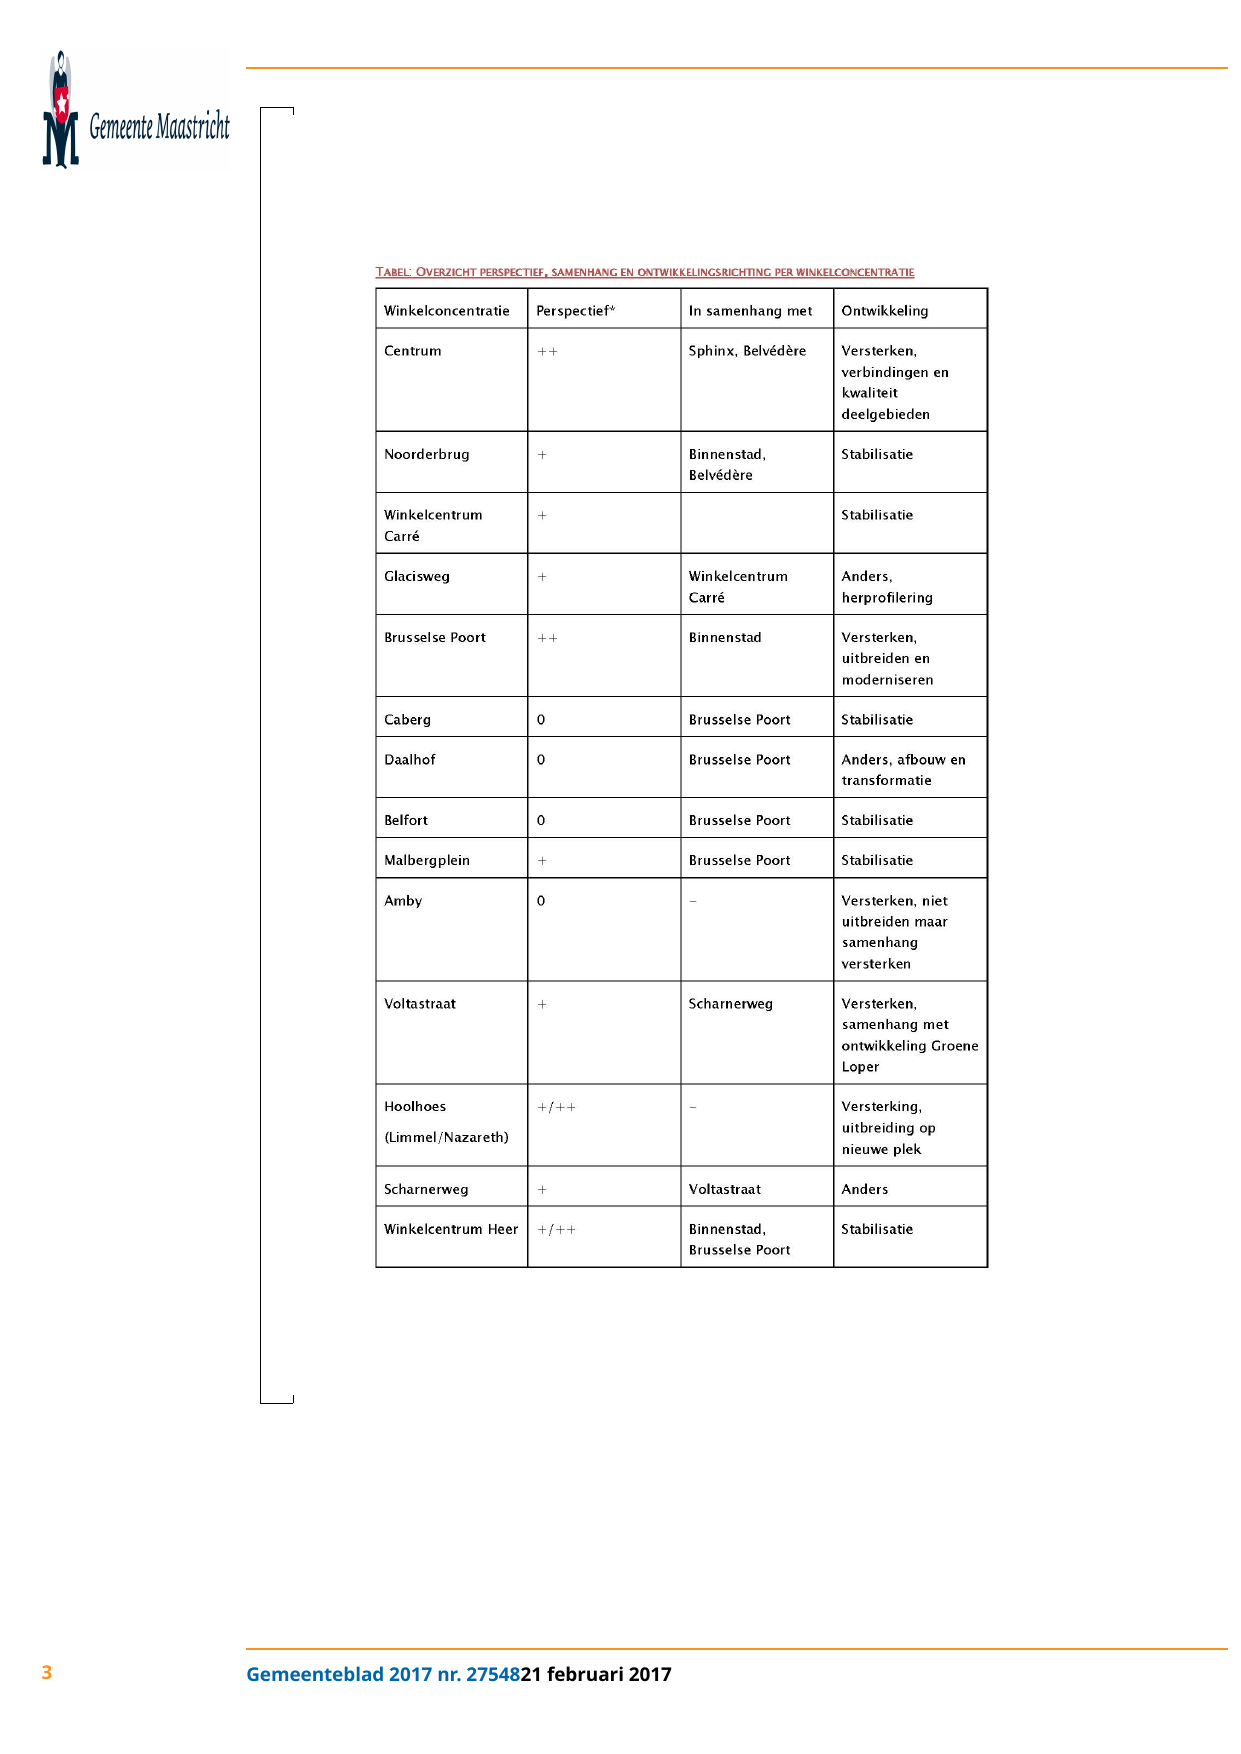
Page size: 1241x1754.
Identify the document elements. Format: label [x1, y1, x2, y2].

picture [268, 115, 1173, 1395]
picture [41, 47, 231, 172]
